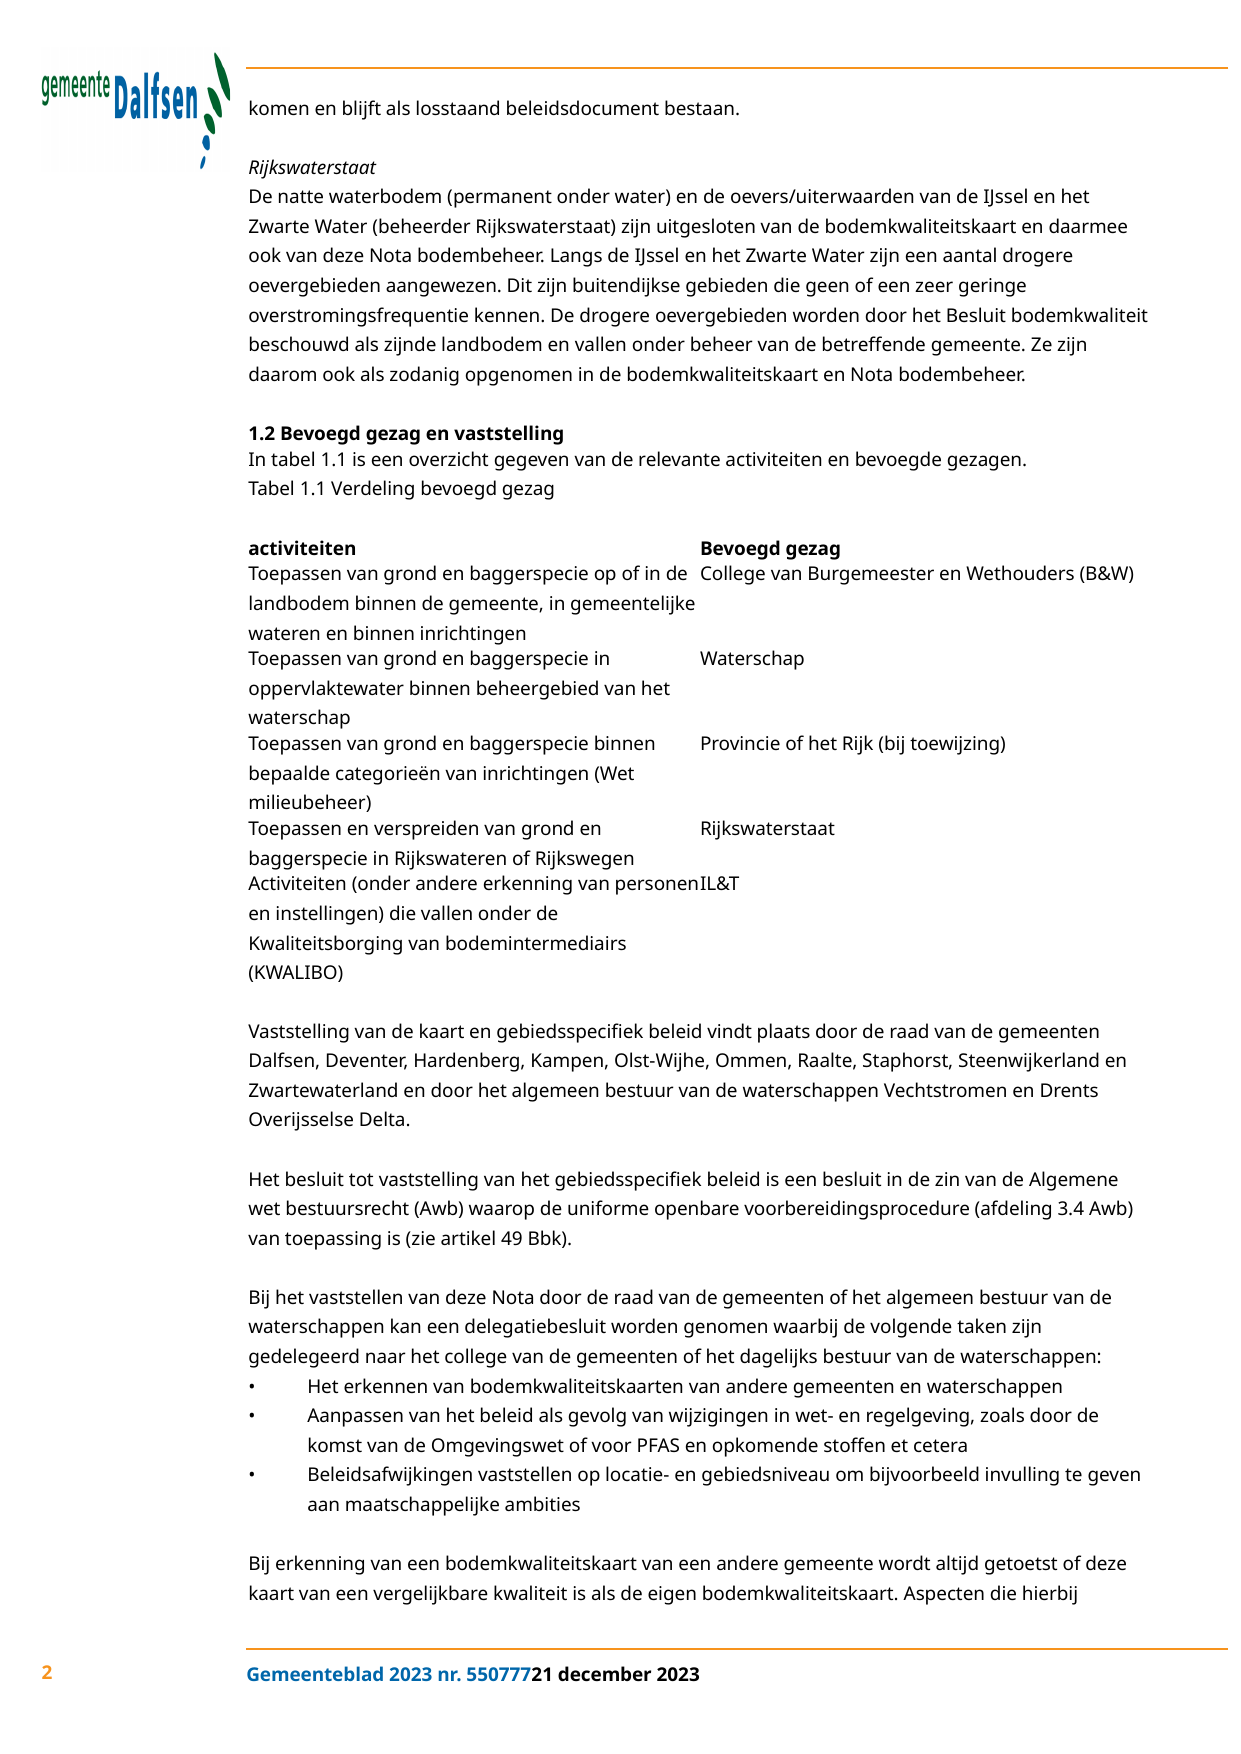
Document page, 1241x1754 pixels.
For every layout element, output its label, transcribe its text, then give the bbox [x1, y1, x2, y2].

text Tabel 1.1 Verdeling bevoegd gezag [248, 476, 1152, 501]
text Het besluit tot vaststelling van het gebiedsspecifiek beleid is een besluit in de zin van de Algemene wet bestuursrecht (Awb) waarop de uniforme openbare voorbereidingsprocedure (afdeling 3.4 Awb) van toepassing is (zie artikel 49 Bbk). [248, 1166, 1152, 1251]
text komen en blijft als losstaand beleidsdocument bestaan. [248, 95, 1152, 121]
list Het erkennen van bodemkwaliteitskaarten van andere gemeenten en waterschappen [248, 1373, 1152, 1398]
table_cell Activiteiten (onder andere erkenning van personen en instellingen) die vallen onder de Kwaliteitsborging van bodemintermediairs (KWALIBO) [248, 871, 700, 985]
text In tabel 1.1 is een overzicht gegeven van de relevante activiteiten en bevoegde gezagen. [248, 446, 1152, 472]
table_cell Rijkswaterstaat [700, 815, 1152, 871]
text Bij erkenning van een bodemkwaliteitskaart van een andere gemeente wordt altijd getoetst of deze kaart van een vergelijkbare kwaliteit is als de eigen bodemkwaliteitskaart. Aspecten die hierbij [248, 1550, 1152, 1606]
text Bij het vaststellen van deze Nota door de raad van de gemeenten of het algemeen bestuur van de waterschappen kan een delegatiebesluit worden genomen waarbij de volgende taken zijn gedelegeerd naar het college van de gemeenten of het dagelijks bestuur van de waterschappen: [248, 1284, 1152, 1369]
table_cell Toepassen van grond en baggerspecie op of in de landbodem binnen de gemeente, in gemeentelijke wateren en binnen inrichtingen [248, 561, 700, 645]
table_cell Waterschap [700, 645, 1152, 730]
table_cell Toepassen en verspreiden van grond en baggerspecie in Rijkswateren of Rijkswegen [248, 815, 700, 871]
text Rijkswaterstaat [248, 154, 1152, 180]
table_cell Provincie of het Rijk (bij toewijzing) [700, 730, 1152, 815]
table_cell Toepassen van grond en baggerspecie binnen bepaalde categorieën van inrichtingen (Wet milieubeheer) [248, 730, 700, 815]
table_cell Toepassen van grond en baggerspecie in oppervlaktewater binnen beheergebied van het waterschap [248, 645, 700, 730]
table_cell College van Burgemeester en Wethouders (B&W) [700, 561, 1152, 645]
list Beleidsafwijkingen vaststellen op locatie- en gebiedsniveau om bijvoorbeeld invulling te geven aan maatschappelijke ambities [248, 1462, 1152, 1517]
table_header activiteiten [248, 535, 700, 561]
picture [41, 47, 231, 172]
table_cell IL&T [700, 871, 1152, 985]
list Aanpassen van het beleid als gevolg van wijzigingen in wet- en regelgeving, zoals door de komst van de Omgevingswet of voor PFAS en opkomende stoffen et cetera [248, 1402, 1152, 1458]
text 1.2 Bevoegd gezag en vaststelling [248, 420, 1152, 446]
table_header Bevoegd gezag [700, 535, 1152, 561]
text De natte waterbodem (permanent onder water) en de oevers/uiterwaarden van de IJssel en het Zwarte Water (beheerder Rijkswaterstaat) zijn uitgesloten van de bodemkwaliteitskaart en daarmee ook van deze Nota bodembeheer. Langs de IJssel en het Zwarte Water zijn een aantal drogere oevergebieden aangewezen. Dit zijn buitendijkse gebieden die geen of een zeer geringe overstromingsfrequentie kennen. De drogere oevergebieden worden door het Besluit bodemkwaliteit beschouwd als zijnde landbodem en vallen onder beheer van de betreffende gemeente. Ze zijn daarom ook als zodanig opgenomen in de bodemkwaliteitskaart en Nota bodembeheer. [248, 183, 1152, 387]
text Vaststelling van de kaart en gebiedsspecifiek beleid vindt plaats door de raad van de gemeenten Dalfsen, Deventer, Hardenberg, Kampen, Olst-Wijhe, Ommen, Raalte, Staphorst, Steenwijkerland en Zwartewaterland en door het algemeen bestuur van de waterschappen Vechtstromen en Drents Overijsselse Delta. [248, 1018, 1152, 1132]
